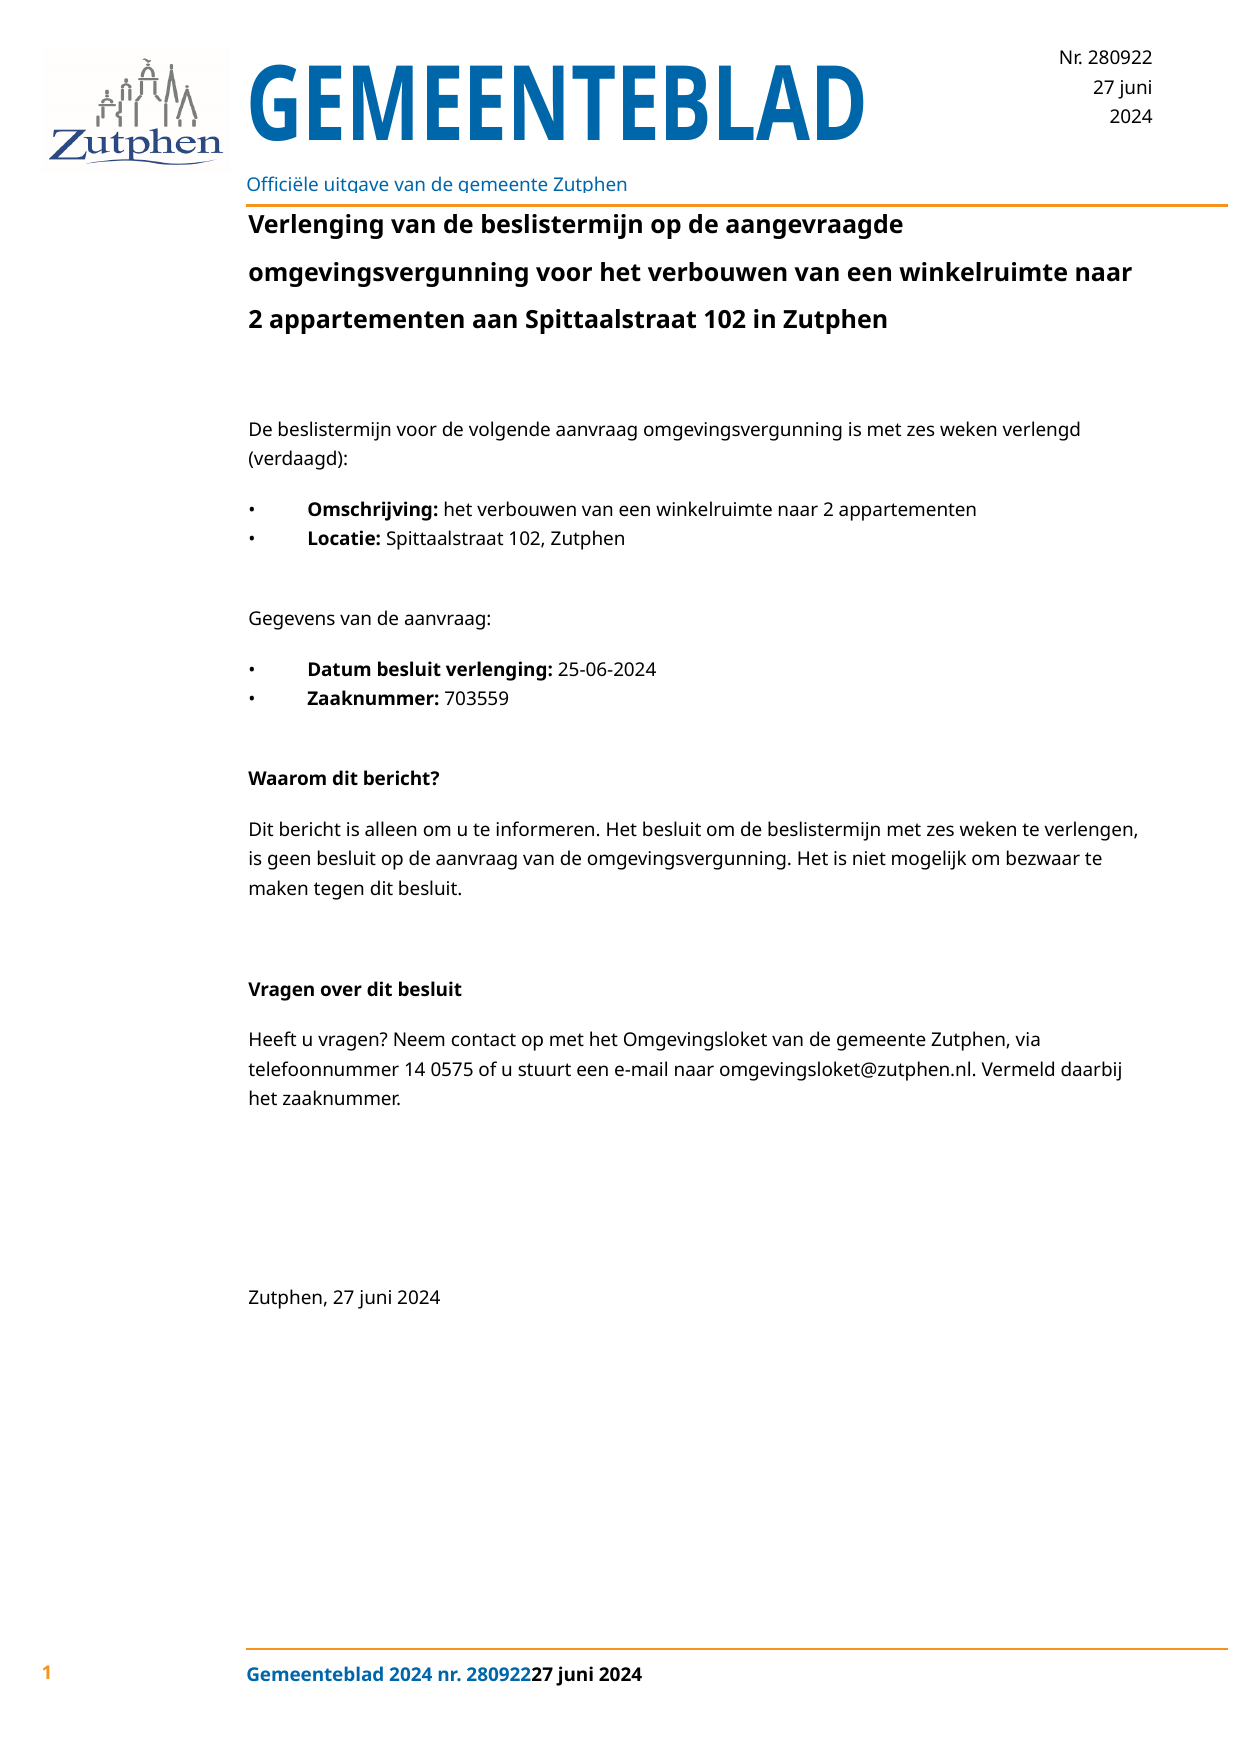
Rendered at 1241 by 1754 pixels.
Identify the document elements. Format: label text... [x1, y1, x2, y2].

list Datum besluit verlenging: 25-06-2024 [248, 656, 1152, 682]
list Zaaknummer: 703559 [248, 686, 1152, 711]
text Dit bericht is alleen om u te informeren. Het besluit om de beslistermijn met zes weken te verlengen, is geen besluit op de aanvraag van de omgevingsvergunning. Het is niet mogelijk om bezwaar te maken tegen dit besluit. [248, 816, 1152, 901]
list Omschrijving: het verbouwen van een winkelruimte naar 2 appartementen [248, 496, 1152, 522]
text De beslistermijn voor de volgende aanvraag omgevingsvergunning is met zes weken verlengd (verdaagd): [248, 416, 1152, 471]
list Locatie: Spittaalstraat 102, Zutphen [248, 526, 1152, 551]
text Gegevens van de aanvraag: [248, 606, 1152, 631]
text Zutphen, 27 juni 2024 [248, 1284, 1152, 1310]
text Heeft u vragen? Neem contact op met het Omgevingsloket van de gemeente Zutphen, via telefoonnummer 14 0575 of u stuurt een e-mail naar omgevingsloket@zutphen.nl. Vermeld daarbij het zaaknummer. [248, 1026, 1152, 1111]
picture [41, 47, 231, 172]
text Verlenging van de beslistermijn op de aangevraagde omgevingsvergunning voor het verbouwen van een winkelruimte naar 2 appartementen aan Spittaalstraat 102 in Zutphen [248, 207, 1152, 336]
text Vragen over dit besluit [248, 976, 1152, 1002]
text Waarom dit bericht? [248, 766, 1152, 791]
